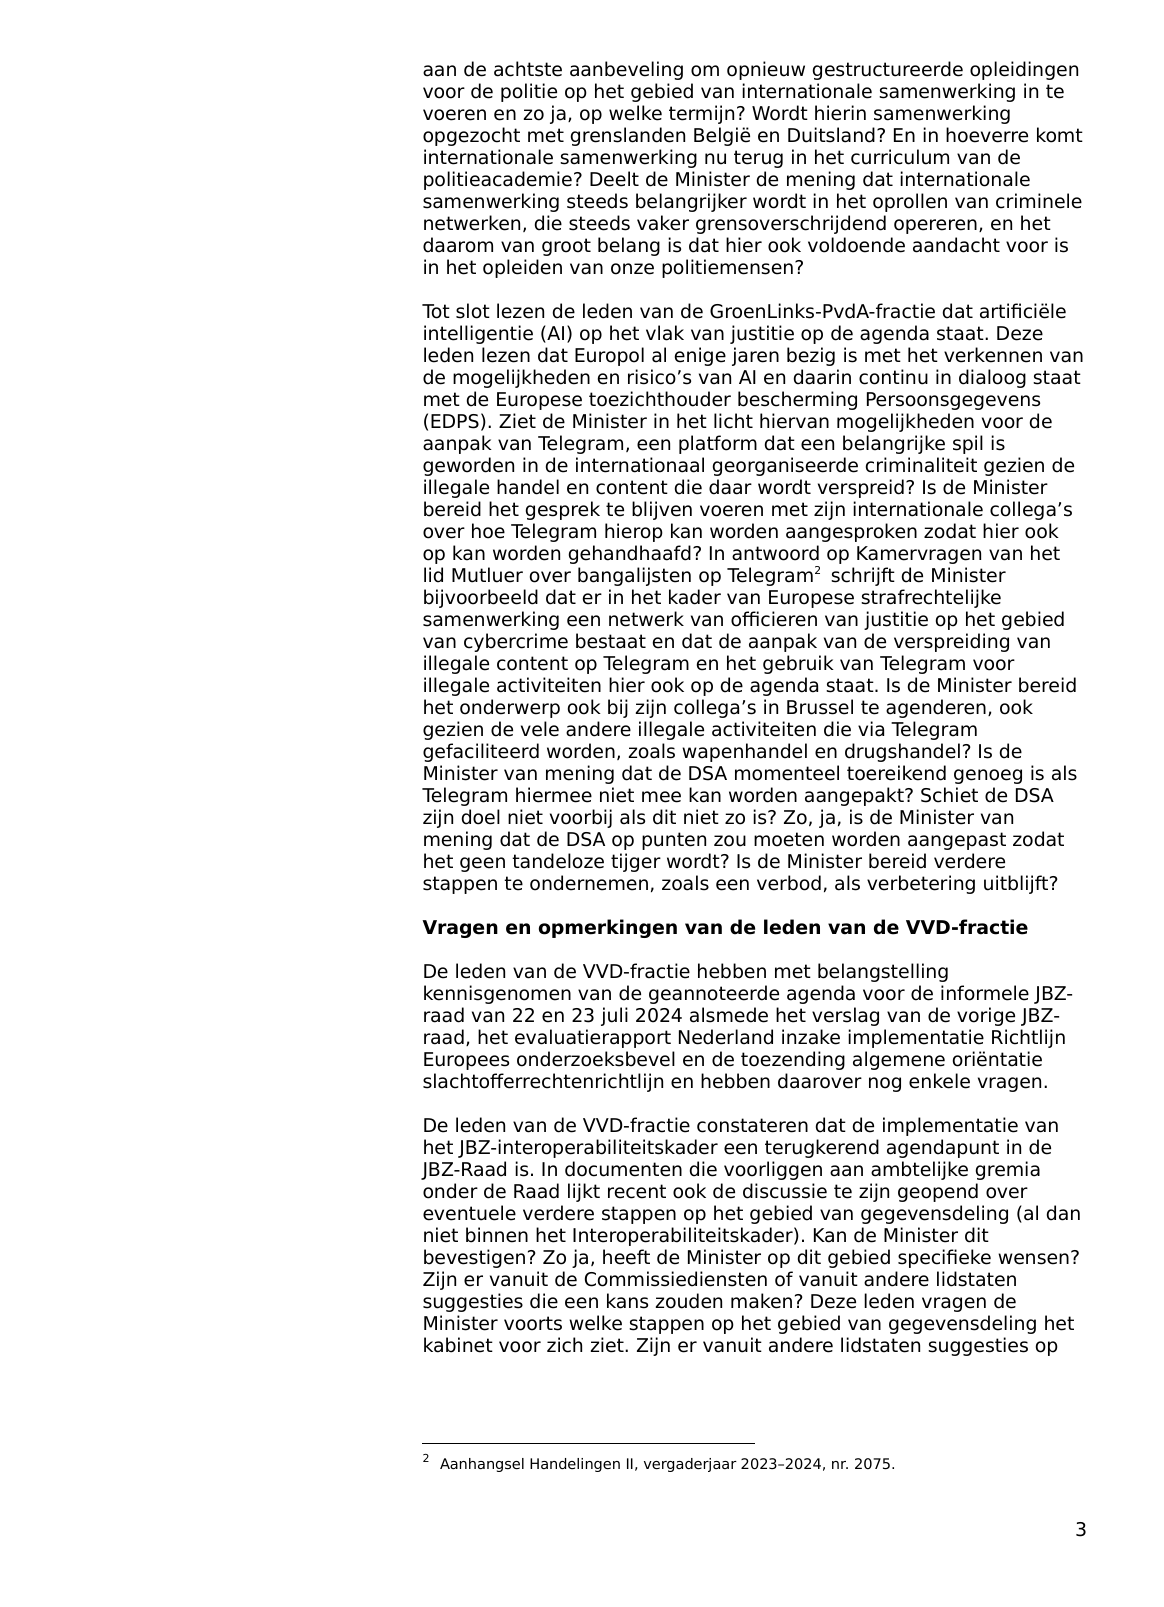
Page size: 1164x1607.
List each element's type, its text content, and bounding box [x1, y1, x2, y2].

text De leden van de VVD-fractie hebben met belangstelling kennisgenomen van de geannoteerde agenda voor de informele JBZ-raad van 22 en 23 juli 2024 alsmede het verslag van de vorige JBZ-raad, het evaluatierapport Nederland inzake implementatie Richtlijn Europees onderzoeksbevel en de toezending algemene oriëntatie slachtofferrechtenrichtlijn en hebben daarover nog enkele vragen. [422, 961, 1087, 1093]
subtitle Vragen en opmerkingen van de leden van de VVD-fractie [422, 917, 1087, 939]
text aan de achtste aanbeveling om opnieuw gestructureerde opleidingen voor de politie op het gebied van internationale samenwerking in te voeren en zo ja, op welke termijn? Wordt hierin samenwerking opgezocht met grenslanden België en Duitsland? En in hoeverre komt internationale samenwerking nu terug in het curriculum van de politieacademie? Deelt de Minister de mening dat internationale samenwerking steeds belangrijker wordt in het oprollen van criminele netwerken, die steeds vaker grensoverschrijdend opereren, en het daarom van groot belang is dat hier ook voldoende aandacht voor is in het opleiden van onze politiemensen? [422, 59, 1087, 279]
text Tot slot lezen de leden van de GroenLinks-PvdA-fractie dat artificiële intelligentie (AI) op het vlak van justitie op de agenda staat. Deze leden lezen dat Europol al enige jaren bezig is met het verkennen van de mogelijkheden en risico’s van AI en daarin continu in dialoog staat met de Europese toezichthouder bescherming Persoonsgegevens (EDPS). Ziet de Minister in het licht hiervan mogelijkheden voor de aanpak van Telegram, een platform dat een belangrijke spil is geworden in de internationaal georganiseerde criminaliteit gezien de illegale handel en content die daar wordt verspreid? Is de Minister bereid het gesprek te blijven voeren met zijn internationale collega’s over hoe Telegram hierop kan worden aangesproken zodat hier ook op kan worden gehandhaafd? In antwoord op Kamervragen van het lid Mutluer over bangalijsten op Telegram schrijft de Minister bijvoorbeeld dat er in het kader van Europese strafrechtelijke samenwerking een netwerk van officieren van justitie op het gebied van cybercrime bestaat en dat de aanpak van de verspreiding van illegale content op Telegram en het gebruik van Telegram voor illegale activiteiten hier ook op de agenda staat. Is de Minister bereid het onderwerp ook bij zijn collega’s in Brussel te agenderen, ook gezien de vele andere illegale activiteiten die via Telegram gefaciliteerd worden, zoals wapenhandel en drugshandel? Is de Minister van mening dat de DSA momenteel toereikend genoeg is als Telegram hiermee niet mee kan worden aangepakt? Schiet de DSA zijn doel niet voorbij als dit niet zo is? Zo, ja, is de Minister van mening dat de DSA op punten zou moeten worden aangepast zodat het geen tandeloze tijger wordt? Is de Minister bereid verdere stappen te ondernemen, zoals een verbod, als verbetering uitblijft? [422, 301, 1087, 894]
text Aanhangsel Handelingen II, vergaderjaar 2023–2024, nr. 2075. [422, 1452, 1087, 1474]
text De leden van de VVD-fractie constateren dat de implementatie van het JBZ-interoperabiliteitskader een terugkerend agendapunt in de JBZ-Raad is. In documenten die voorliggen aan ambtelijke gremia onder de Raad lijkt recent ook de discussie te zijn geopend over eventuele verdere stappen op het gebied van gegevensdeling (al dan niet binnen het Interoperabiliteitskader). Kan de Minister dit bevestigen? Zo ja, heeft de Minister op dit gebied specifieke wensen? Zijn er vanuit de Commissiediensten of vanuit andere lidstaten suggesties die een kans zouden maken? Deze leden vragen de Minister voorts welke stappen op het gebied van gegevensdeling het kabinet voor zich ziet. Zijn er vanuit andere lidstaten suggesties op [422, 1115, 1087, 1357]
